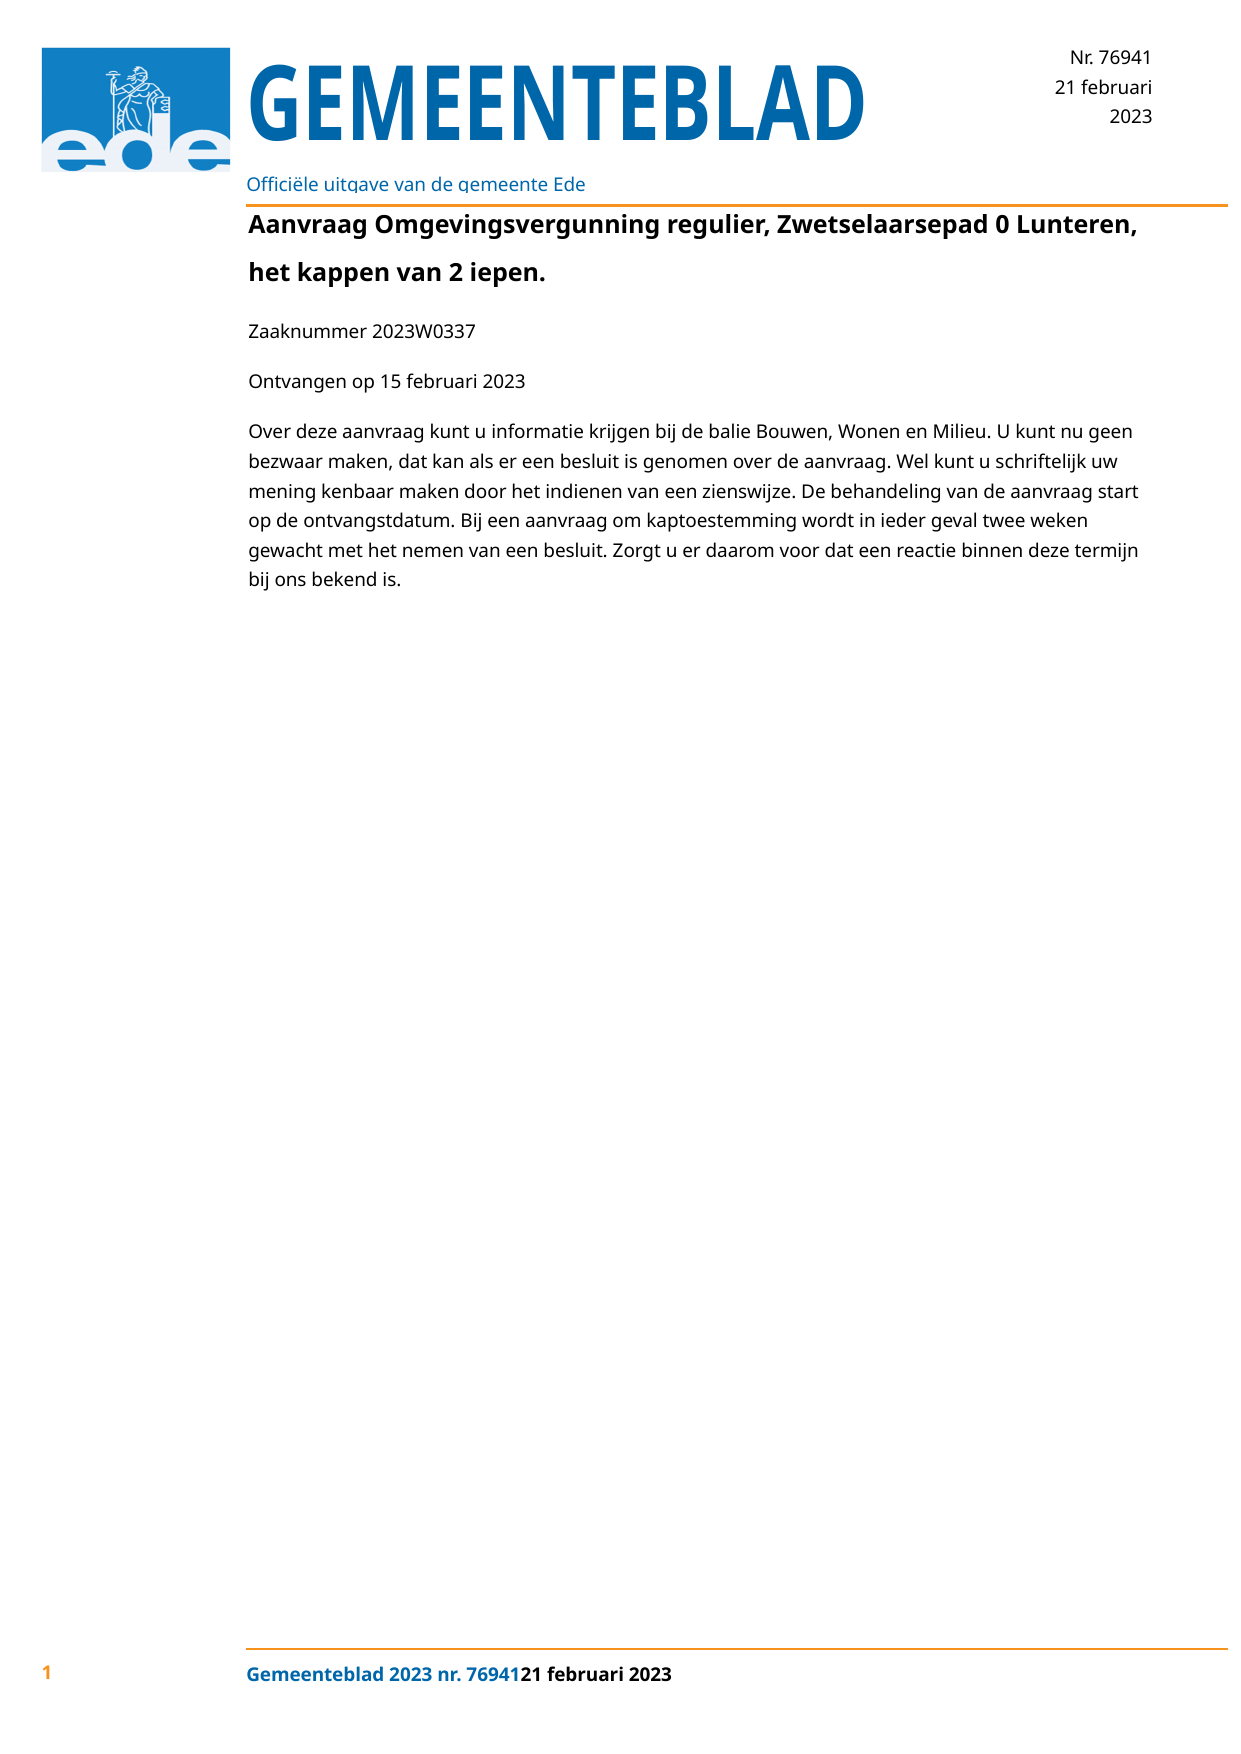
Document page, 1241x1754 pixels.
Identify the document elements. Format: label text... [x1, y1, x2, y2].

picture [41, 47, 231, 172]
text Zaaknummer 2023W0337 [248, 318, 1152, 344]
text Aanvraag Omgevingsvergunning regulier, Zwetselaarsepad 0 Lunteren, het kappen van 2 iepen. [248, 207, 1152, 288]
text Ontvangen op 15 februari 2023 [248, 368, 1152, 394]
text Over deze aanvraag kunt u informatie krijgen bij de balie Bouwen, Wonen en Milieu. U kunt nu geen bezwaar maken, dat kan als er een besluit is genomen over de aanvraag. Wel kunt u schriftelijk uw mening kenbaar maken door het indienen van een zienswijze. De behandeling van de aanvraag start op de ontvangstdatum. Bij een aanvraag om kaptoestemming wordt in ieder geval twee weken gewacht met het nemen van een besluit. Zorgt u er daarom voor dat een reactie binnen deze termijn bij ons bekend is. [248, 419, 1152, 592]
